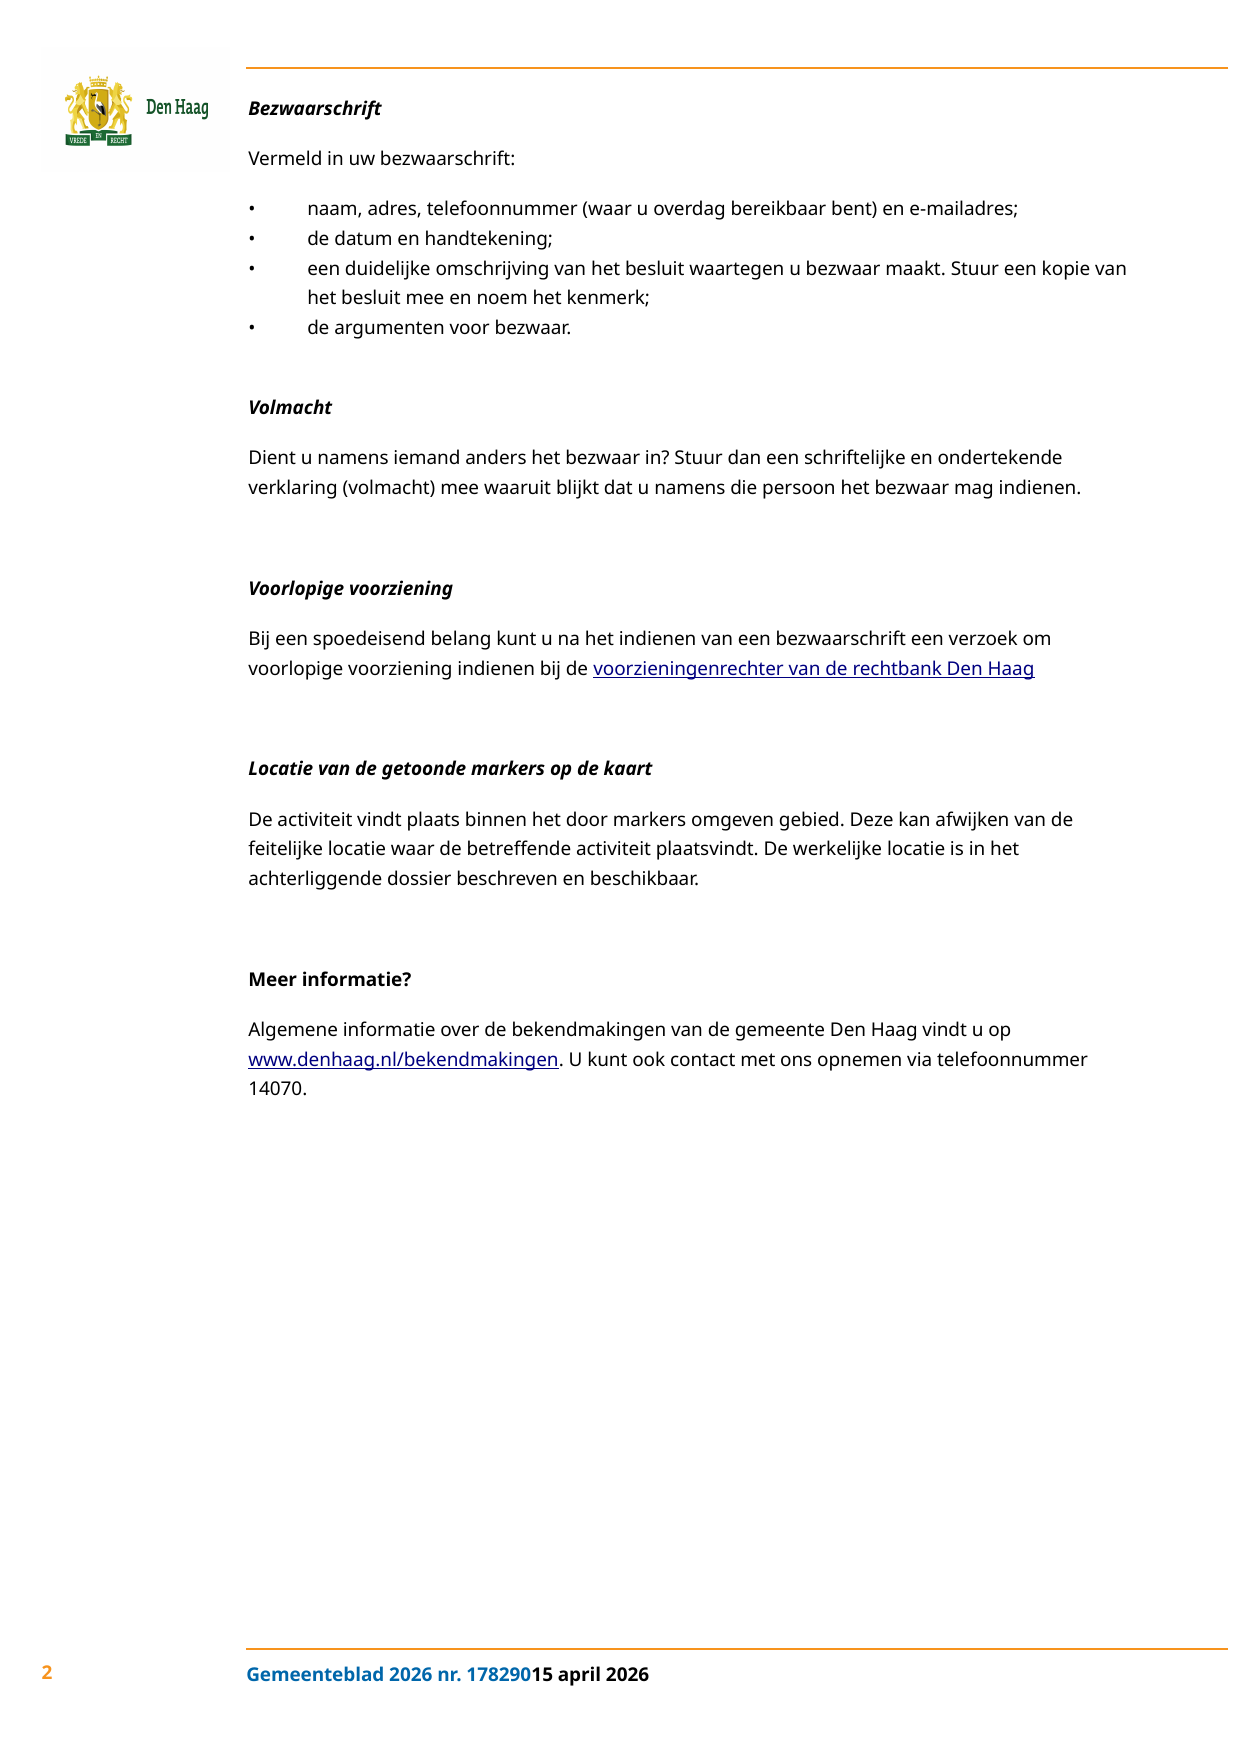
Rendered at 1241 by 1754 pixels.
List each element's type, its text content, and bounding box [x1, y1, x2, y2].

list een duidelijke omschrijving van het besluit waartegen u bezwaar maakt. Stuur een kopie van het besluit mee en noem het kenmerk; [248, 255, 1152, 310]
list de datum en handtekening; [248, 225, 1152, 251]
picture [41, 47, 231, 172]
list de argumenten voor bezwaar. [248, 314, 1152, 340]
list naam, adres, telefoonnummer (waar u overdag bereikbaar bent) en e-mailadres; [248, 196, 1152, 221]
text Voorlopige voorziening [248, 575, 1152, 601]
text Algemene informatie over de bekendmakingen van de gemeente Den Haag vindt u op www.denhaag.nl/bekendmakingen. U kunt ook contact met ons opnemen via telefoonnummer 14070. [248, 1016, 1152, 1101]
text Meer informatie? [248, 966, 1152, 992]
text Dient u namens iemand anders het bezwaar in? Stuur dan een schriftelijke en ondertekende verklaring (volmacht) mee waaruit blijkt dat u namens die persoon het bezwaar mag indienen. [248, 444, 1152, 500]
text Volmacht [248, 394, 1152, 420]
text Bij een spoedeisend belang kunt u na het indienen van een bezwaarschrift een verzoek om voorlopige voorziening indienen bij de voorzieningenrechter van de rechtbank Den Haag [248, 625, 1152, 681]
text Bezwaarschrift [248, 95, 1152, 121]
text De activiteit vindt plaats binnen het door markers omgeven gebied. Deze kan afwijken van de feitelijke locatie waar de betreffende activiteit plaatsvindt. De werkelijke locatie is in het achterliggende dossier beschreven en beschikbaar. [248, 806, 1152, 891]
text Locatie van de getoonde markers op de kaart [248, 756, 1152, 781]
text Vermeld in uw bezwaarschrift: [248, 145, 1152, 171]
